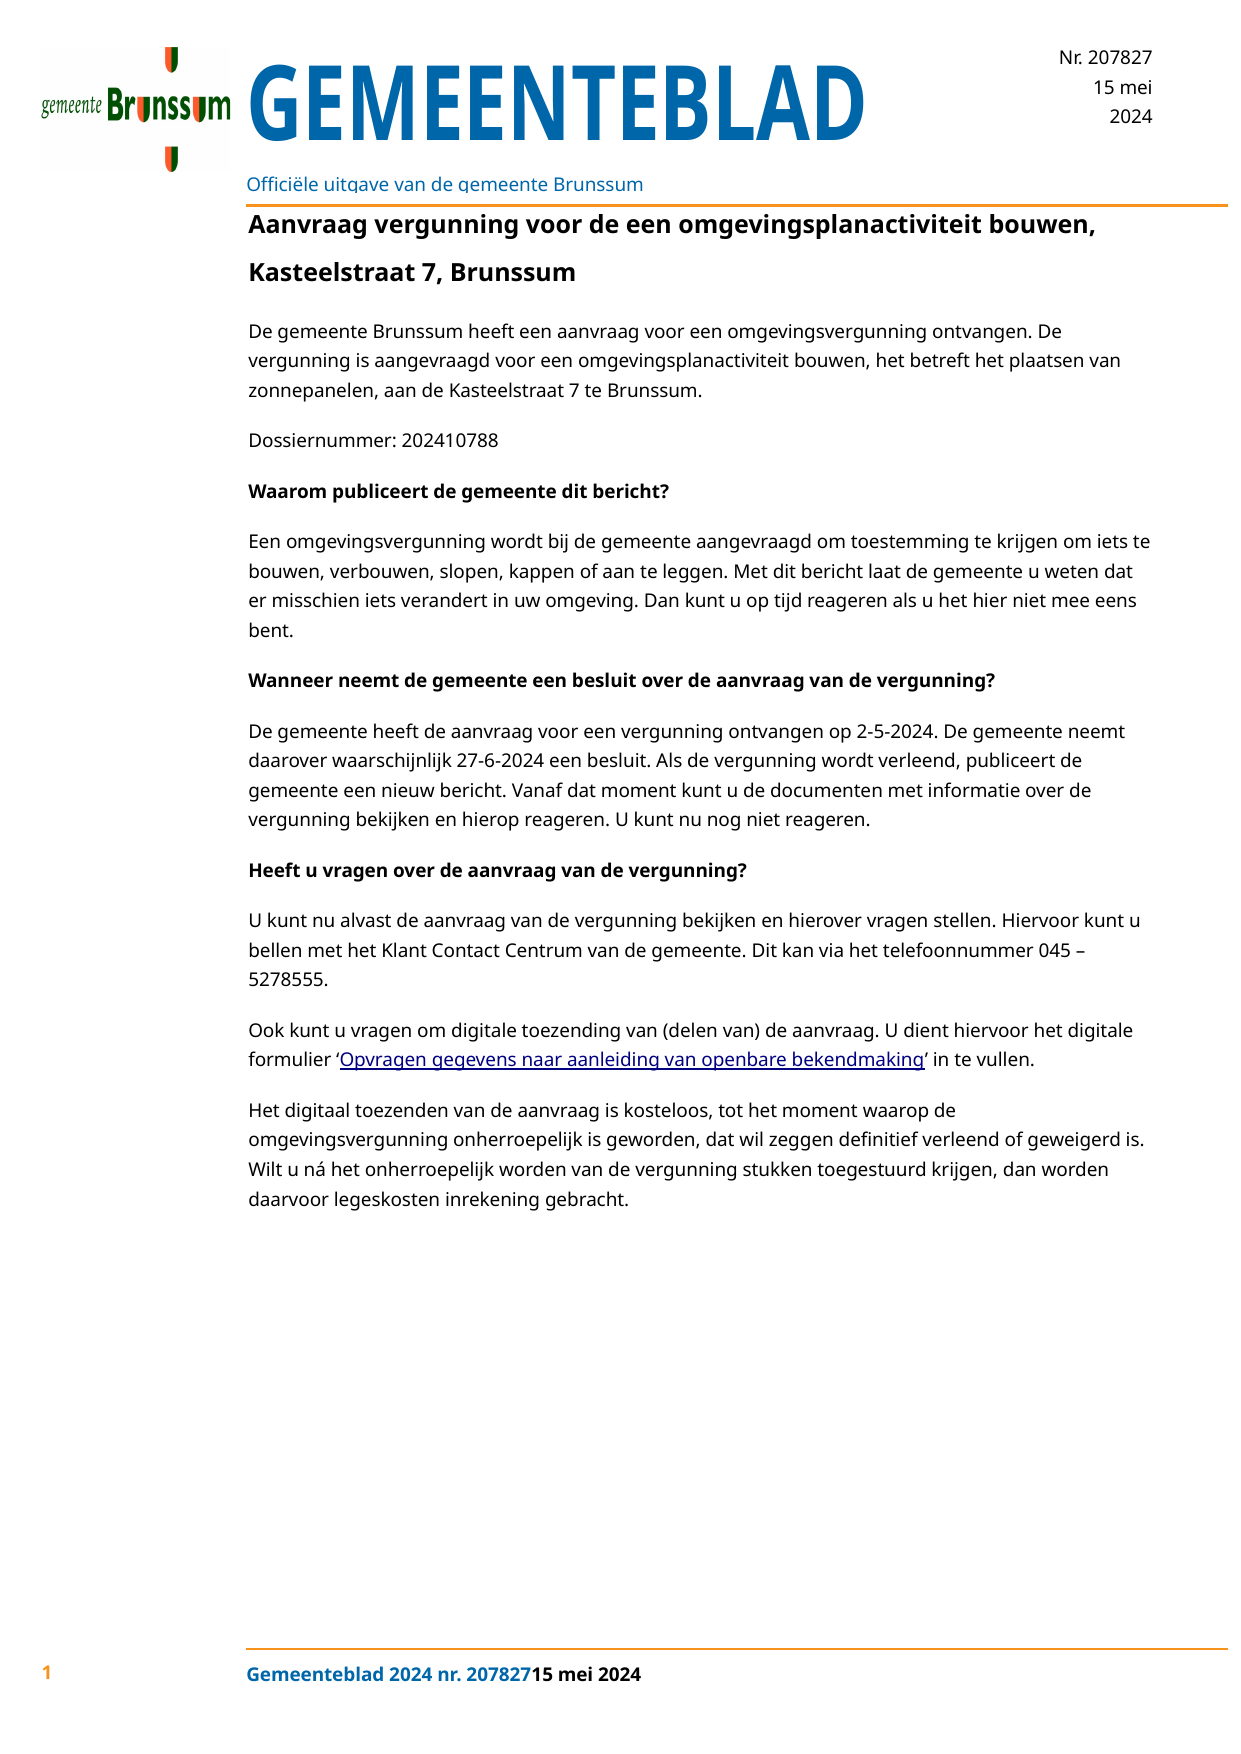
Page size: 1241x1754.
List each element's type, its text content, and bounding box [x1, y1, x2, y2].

text Aanvraag vergunning voor de een omgevingsplanactiviteit bouwen, Kasteelstraat 7, Brunssum [248, 207, 1152, 288]
text Waarom publiceert de gemeente dit bericht? [248, 478, 1152, 504]
text Wanneer neemt de gemeente een besluit over de aanvraag van de vergunning? [248, 667, 1152, 693]
text Een omgevingsvergunning wordt bij de gemeente aangevraagd om toestemming te krijgen om iets te bouwen, verbouwen, slopen, kappen of aan te leggen. Met dit bericht laat de gemeente u weten dat er misschien iets verandert in uw omgeving. Dan kunt u op tijd reageren als u het hier niet mee eens bent. [248, 528, 1152, 643]
text De gemeente heeft de aanvraag voor een vergunning ontvangen op 2-5-2024. De gemeente neemt daarover waarschijnlijk 27-6-2024 een besluit. Als de vergunning wordt verleend, publiceert de gemeente een nieuw bericht. Vanaf dat moment kunt u de documenten met informatie over de vergunning bekijken en hierop reageren. U kunt nu nog niet reageren. [248, 718, 1152, 832]
text U kunt nu alvast de aanvraag van de vergunning bekijken en hierover vragen stellen. Hiervoor kunt u bellen met het Klant Contact Centrum van de gemeente. Dit kan via het telefoonnummer 045 – 5278555. [248, 907, 1152, 992]
text Dossiernummer: 202410788 [248, 427, 1152, 453]
text Heeft u vragen over de aanvraag van de vergunning? [248, 857, 1152, 883]
text De gemeente Brunssum heeft een aanvraag voor een omgevingsvergunning ontvangen. De vergunning is aangevraagd voor een omgevingsplanactiviteit bouwen, het betreft het plaatsen van zonnepanelen, aan de Kasteelstraat 7 te Brunssum. [248, 318, 1152, 403]
text Ook kunt u vragen om digitale toezending van (delen van) de aanvraag. U dient hiervoor het digitale formulier ‘Opvragen gegevens naar aanleiding van openbare bekendmaking’ in te vullen. [248, 1017, 1152, 1072]
picture [41, 47, 231, 172]
text Het digitaal toezenden van de aanvraag is kosteloos, tot het moment waarop de omgevingsvergunning onherroepelijk is geworden, dat wil zeggen definitief verleend of geweigerd is. Wilt u ná het onherroepelijk worden van de vergunning stukken toegestuurd krijgen, dan worden daarvoor legeskosten inrekening gebracht. [248, 1097, 1152, 1212]
